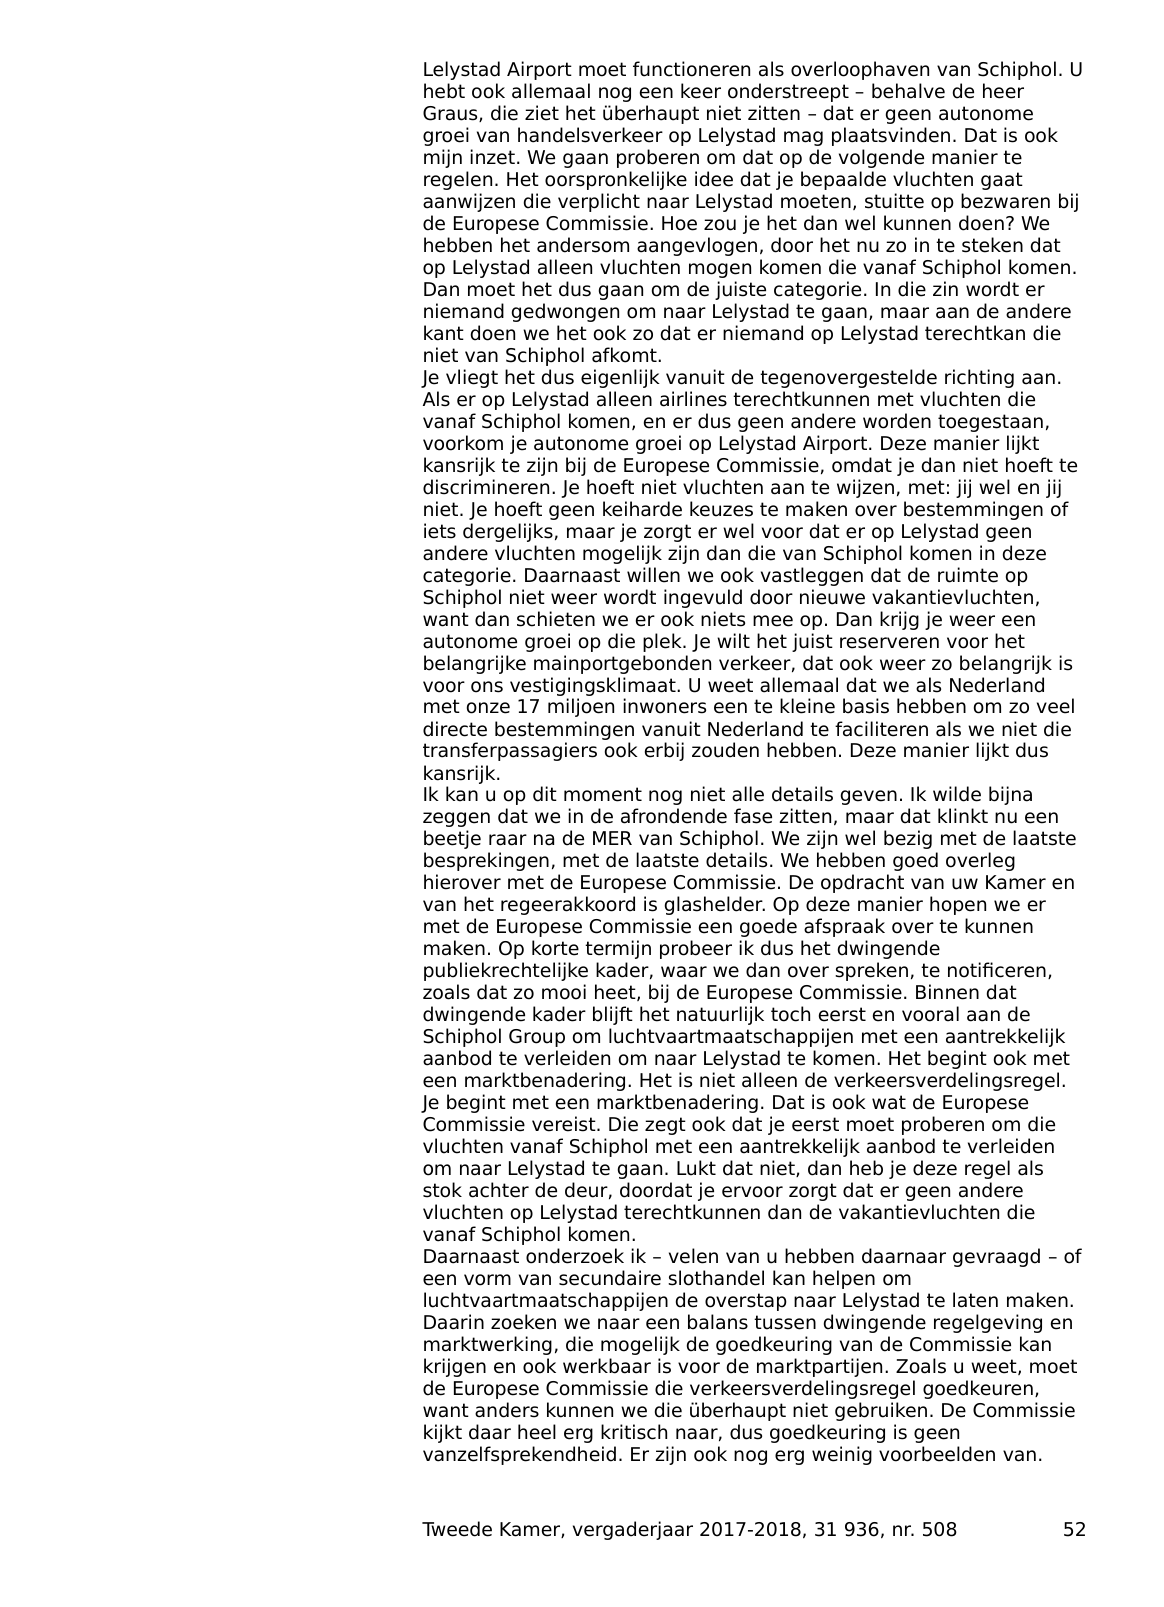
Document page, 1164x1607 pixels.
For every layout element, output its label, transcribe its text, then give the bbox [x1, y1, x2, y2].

text Je vliegt het dus eigenlijk vanuit de tegenovergestelde richting aan. Als er op Lelystad alleen airlines terechtkunnen met vluchten die vanaf Schiphol komen, en er dus geen andere worden toegestaan, voorkom je autonome groei op Lelystad Airport. Deze manier lijkt kansrijk te zijn bij de Europese Commissie, omdat je dan niet hoeft te discrimineren. Je hoeft niet vluchten aan te wijzen, met: jij wel en jij niet. Je hoeft geen keiharde keuzes te maken over bestemmingen of iets dergelijks, maar je zorgt er wel voor dat er op Lelystad geen andere vluchten mogelijk zijn dan die van Schiphol komen in deze categorie. Daarnaast willen we ook vastleggen dat de ruimte op Schiphol niet weer wordt ingevuld door nieuwe vakantievluchten, want dan schieten we er ook niets mee op. Dan krijg je weer een autonome groei op die plek. Je wilt het juist reserveren voor het belangrijke mainportgebonden verkeer, dat ook weer zo belangrijk is voor ons vestigingsklimaat. U weet allemaal dat we als Nederland met onze 17 miljoen inwoners een te kleine basis hebben om zo veel directe bestemmingen vanuit Nederland te faciliteren als we niet die transferpassagiers ook erbij zouden hebben. Deze manier lijkt dus kansrijk. [422, 367, 1087, 784]
text Daarnaast onderzoek ik – velen van u hebben daarnaar gevraagd – of een vorm van secundaire slothandel kan helpen om luchtvaartmaatschappijen de overstap naar Lelystad te laten maken. Daarin zoeken we naar een balans tussen dwingende regelgeving en marktwerking, die mogelijk de goedkeuring van de Commissie kan krijgen en ook werkbaar is voor de marktpartijen. Zoals u weet, moet de Europese Commissie die verkeersverdelingsregel goedkeuren, want anders kunnen we die überhaupt niet gebruiken. De Commissie kijkt daar heel erg kritisch naar, dus goedkeuring is geen vanzelfsprekendheid. Er zijn ook nog erg weinig voorbeelden van. [422, 1246, 1087, 1466]
text Lelystad Airport moet functioneren als overloophaven van Schiphol. U hebt ook allemaal nog een keer onderstreept – behalve de heer Graus, die ziet het überhaupt niet zitten – dat er geen autonome groei van handelsverkeer op Lelystad mag plaatsvinden. Dat is ook mijn inzet. We gaan proberen om dat op de volgende manier te regelen. Het oorspronkelijke idee dat je bepaalde vluchten gaat aanwijzen die verplicht naar Lelystad moeten, stuitte op bezwaren bij de Europese Commissie. Hoe zou je het dan wel kunnen doen? We hebben het andersom aangevlogen, door het nu zo in te steken dat op Lelystad alleen vluchten mogen komen die vanaf Schiphol komen. Dan moet het dus gaan om de juiste categorie. In die zin wordt er niemand gedwongen om naar Lelystad te gaan, maar aan de andere kant doen we het ook zo dat er niemand op Lelystad terechtkan die niet van Schiphol afkomt. [422, 59, 1087, 367]
text Ik kan u op dit moment nog niet alle details geven. Ik wilde bijna zeggen dat we in de afrondende fase zitten, maar dat klinkt nu een beetje raar na de MER van Schiphol. We zijn wel bezig met de laatste besprekingen, met de laatste details. We hebben goed overleg hierover met de Europese Commissie. De opdracht van uw Kamer en van het regeerakkoord is glashelder. Op deze manier hopen we er met de Europese Commissie een goede afspraak over te kunnen maken. Op korte termijn probeer ik dus het dwingende publiekrechtelijke kader, waar we dan over spreken, te notificeren, zoals dat zo mooi heet, bij de Europese Commissie. Binnen dat dwingende kader blijft het natuurlijk toch eerst en vooral aan de Schiphol Group om luchtvaartmaatschappijen met een aantrekkelijk aanbod te verleiden om naar Lelystad te komen. Het begint ook met een marktbenadering. Het is niet alleen de verkeersverdelingsregel. Je begint met een marktbenadering. Dat is ook wat de Europese Commissie vereist. Die zegt ook dat je eerst moet proberen om die vluchten vanaf Schiphol met een aantrekkelijk aanbod te verleiden om naar Lelystad te gaan. Lukt dat niet, dan heb je deze regel als stok achter de deur, doordat je ervoor zorgt dat er geen andere vluchten op Lelystad terechtkunnen dan de vakantievluchten die vanaf Schiphol komen. [422, 784, 1087, 1246]
